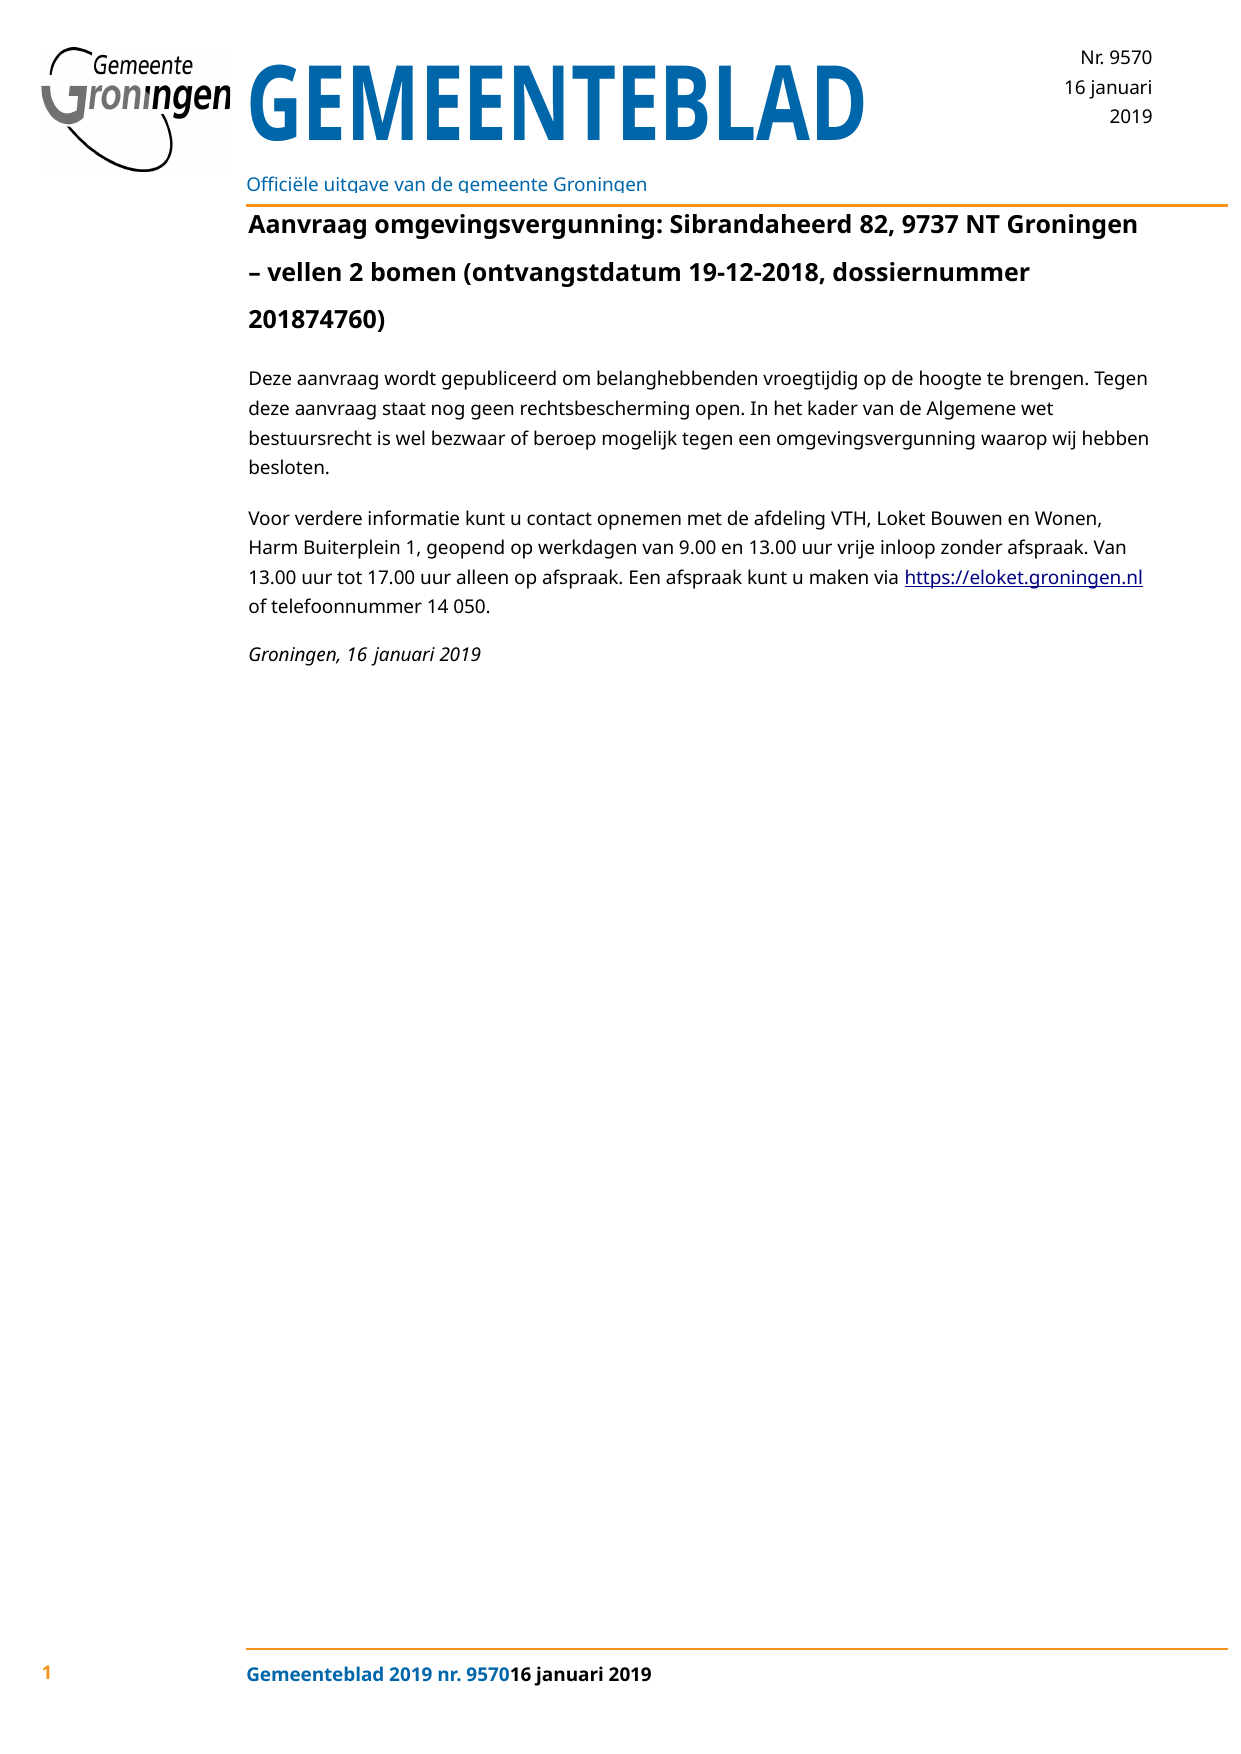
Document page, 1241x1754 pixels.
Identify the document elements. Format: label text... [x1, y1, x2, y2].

text Deze aanvraag wordt gepubliceerd om belanghebbenden vroegtijdig op de hoogte te brengen. Tegen deze aanvraag staat nog geen rechtsbescherming open. In het kader van de Algemene wet bestuursrecht is wel bezwaar of beroep mogelijk tegen een omgevingsvergunning waarop wij hebben besloten. [248, 366, 1152, 480]
picture [41, 47, 231, 172]
text Voor verdere informatie kunt u contact opnemen met de afdeling VTH, Loket Bouwen en Wonen, Harm Buiterplein 1, geopend op werkdagen van 9.00 en 13.00 uur vrije inloop zonder afspraak. Van 13.00 uur tot 17.00 uur alleen op afspraak. Een afspraak kunt u maken via https://eloket.groningen.nl of telefoonnummer 14 050. [248, 505, 1152, 619]
text Aanvraag omgevingsvergunning: Sibrandaheerd 82, 9737 NT Groningen – vellen 2 bomen (ontvangstdatum 19-12-2018, dossiernummer 201874760) [248, 207, 1152, 336]
text Groningen, 16 januari 2019 [248, 641, 1152, 667]
